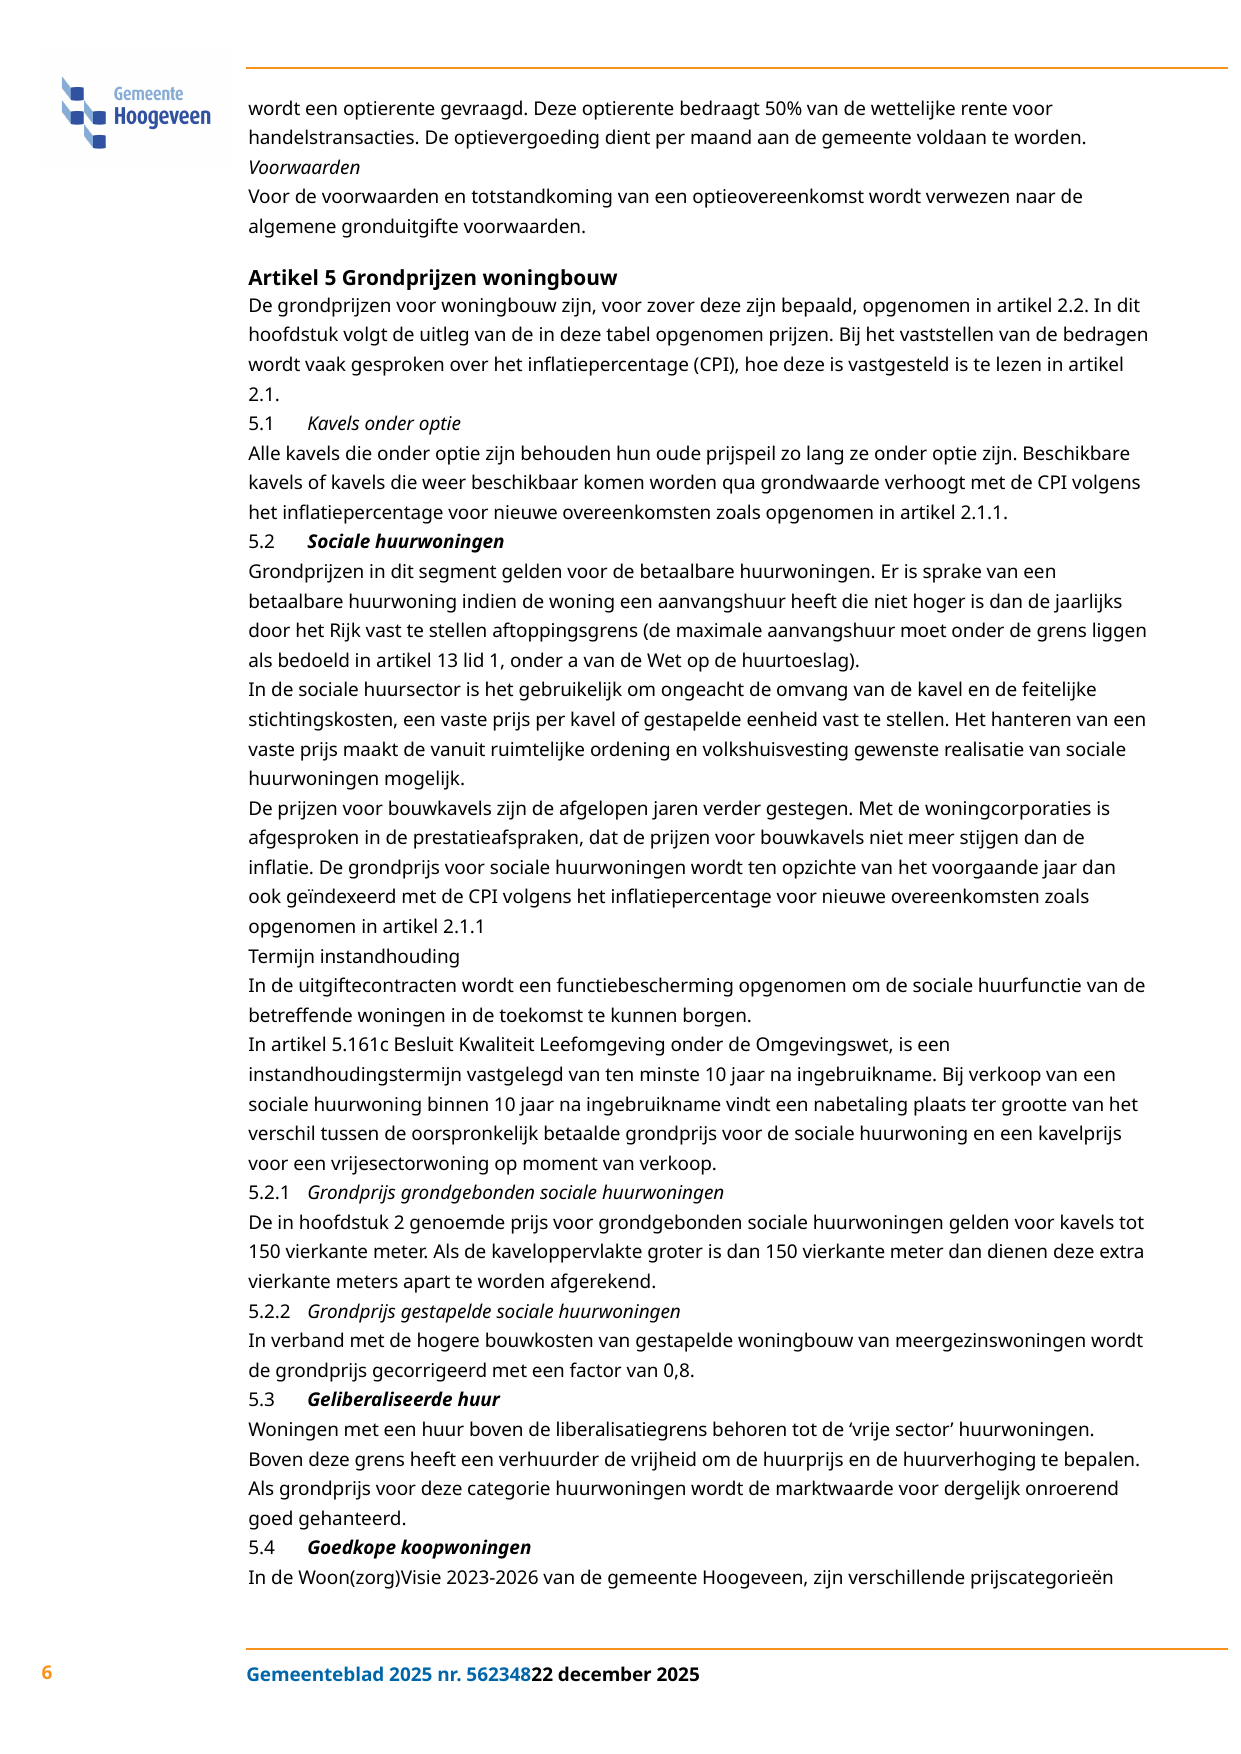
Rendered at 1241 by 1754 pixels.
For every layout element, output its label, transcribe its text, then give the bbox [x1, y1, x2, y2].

text De in hoofdstuk 2 genoemde prijs voor grondgebonden sociale huurwoningen gelden voor kavels tot 150 vierkante meter. Als de kaveloppervlakte groter is dan 150 vierkante meter dan dienen deze extra vierkante meters apart te worden afgerekend. [248, 1209, 1152, 1294]
text Termijn instandhouding [248, 943, 1152, 968]
list Goedkope koopwoningen [248, 1534, 1152, 1560]
picture [41, 47, 231, 172]
text In artikel 5.161c Besluit Kwaliteit Leefomgeving onder de Omgevingswet, is een instandhoudingstermijn vastgelegd van ten minste 10 jaar na ingebruikname. Bij verkoop van een sociale huurwoning binnen 10 jaar na ingebruikname vindt een nabetaling plaats ter grootte van het verschil tussen de oorspronkelijk betaalde grondprijs voor de sociale huurwoning en een kavelprijs voor een vrijesectorwoning op moment van verkoop. [248, 1032, 1152, 1176]
list Grondprijs gestapelde sociale huurwoningen [248, 1298, 1152, 1323]
text Voor de voorwaarden en totstandkoming van een optieovereenkomst wordt verwezen naar de algemene gronduitgifte voorwaarden. [248, 183, 1152, 239]
list Sociale huurwoningen [248, 529, 1152, 554]
list Grondprijs grondgebonden sociale huurwoningen [248, 1179, 1152, 1205]
text De prijzen voor bouwkavels zijn de afgelopen jaren verder gestegen. Met de woningcorporaties is afgesproken in de prestatieafspraken, dat de prijzen voor bouwkavels niet meer stijgen dan de inflatie. De grondprijs voor sociale huurwoningen wordt ten opzichte van het voorgaande jaar dan ook geïndexeerd met de CPI volgens het inflatiepercentage voor nieuwe overeenkomsten zoals opgenomen in artikel 2.1.1 [248, 795, 1152, 939]
list Kavels onder optie [248, 410, 1152, 436]
text In de sociale huursector is het gebruikelijk om ongeacht de omvang van de kavel en de feitelijke stichtingskosten, een vaste prijs per kavel of gestapelde eenheid vast te stellen. Het hanteren van een vaste prijs maakt de vanuit ruimtelijke ordening en volkshuisvesting gewenste realisatie van sociale huurwoningen mogelijk. [248, 677, 1152, 791]
text Alle kavels die onder optie zijn behouden hun oude prijspeil zo lang ze onder optie zijn. Beschikbare kavels of kavels die weer beschikbaar komen worden qua grondwaarde verhoogt met de CPI volgens het inflatiepercentage voor nieuwe overeenkomsten zoals opgenomen in artikel 2.1.1. [248, 440, 1152, 525]
text De grondprijzen voor woningbouw zijn, voor zover deze zijn bepaald, opgenomen in artikel 2.2. In dit hoofdstuk volgt de uitleg van de in deze tabel opgenomen prijzen. Bij het vaststellen van de bedragen wordt vaak gesproken over het inflatiepercentage (CPI), hoe deze is vastgesteld is te lezen in artikel 2.1. [248, 292, 1152, 406]
list Geliberaliseerde huur [248, 1387, 1152, 1412]
text In de Woon(zorg)Visie 2023-2026 van de gemeente Hoogeveen, zijn verschillende prijscategorieën [248, 1564, 1152, 1590]
text Artikel 5 Grondprijzen woningbouw [248, 263, 1152, 292]
text Woningen met een huur boven de liberalisatiegrens behoren tot de ‘vrije sector’ huurwoningen. Boven deze grens heeft een verhuurder de vrijheid om de huurprijs en de huurverhoging te bepalen. Als grondprijs voor deze categorie huurwoningen wordt de marktwaarde voor dergelijk onroerend goed gehanteerd. [248, 1416, 1152, 1531]
text wordt een optierente gevraagd. Deze optierente bedraagt 50% van de wettelijke rente voor handelstransacties. De optievergoeding dient per maand aan de gemeente voldaan te worden. [248, 95, 1152, 150]
text In verband met de hogere bouwkosten van gestapelde woningbouw van meergezinswoningen wordt de grondprijs gecorrigeerd met een factor van 0,8. [248, 1327, 1152, 1383]
text Voorwaarden [248, 154, 1152, 180]
text Grondprijzen in dit segment gelden voor de betaalbare huurwoningen. Er is sprake van een betaalbare huurwoning indien de woning een aanvangshuur heeft die niet hoger is dan de jaarlijks door het Rijk vast te stellen aftoppingsgrens (de maximale aanvangshuur moet onder de grens liggen als bedoeld in artikel 13 lid 1, onder a van de Wet op de huurtoeslag). [248, 558, 1152, 673]
text In de uitgiftecontracten wordt een functiebescherming opgenomen om de sociale huurfunctie van de betreffende woningen in de toekomst te kunnen borgen. [248, 972, 1152, 1028]
